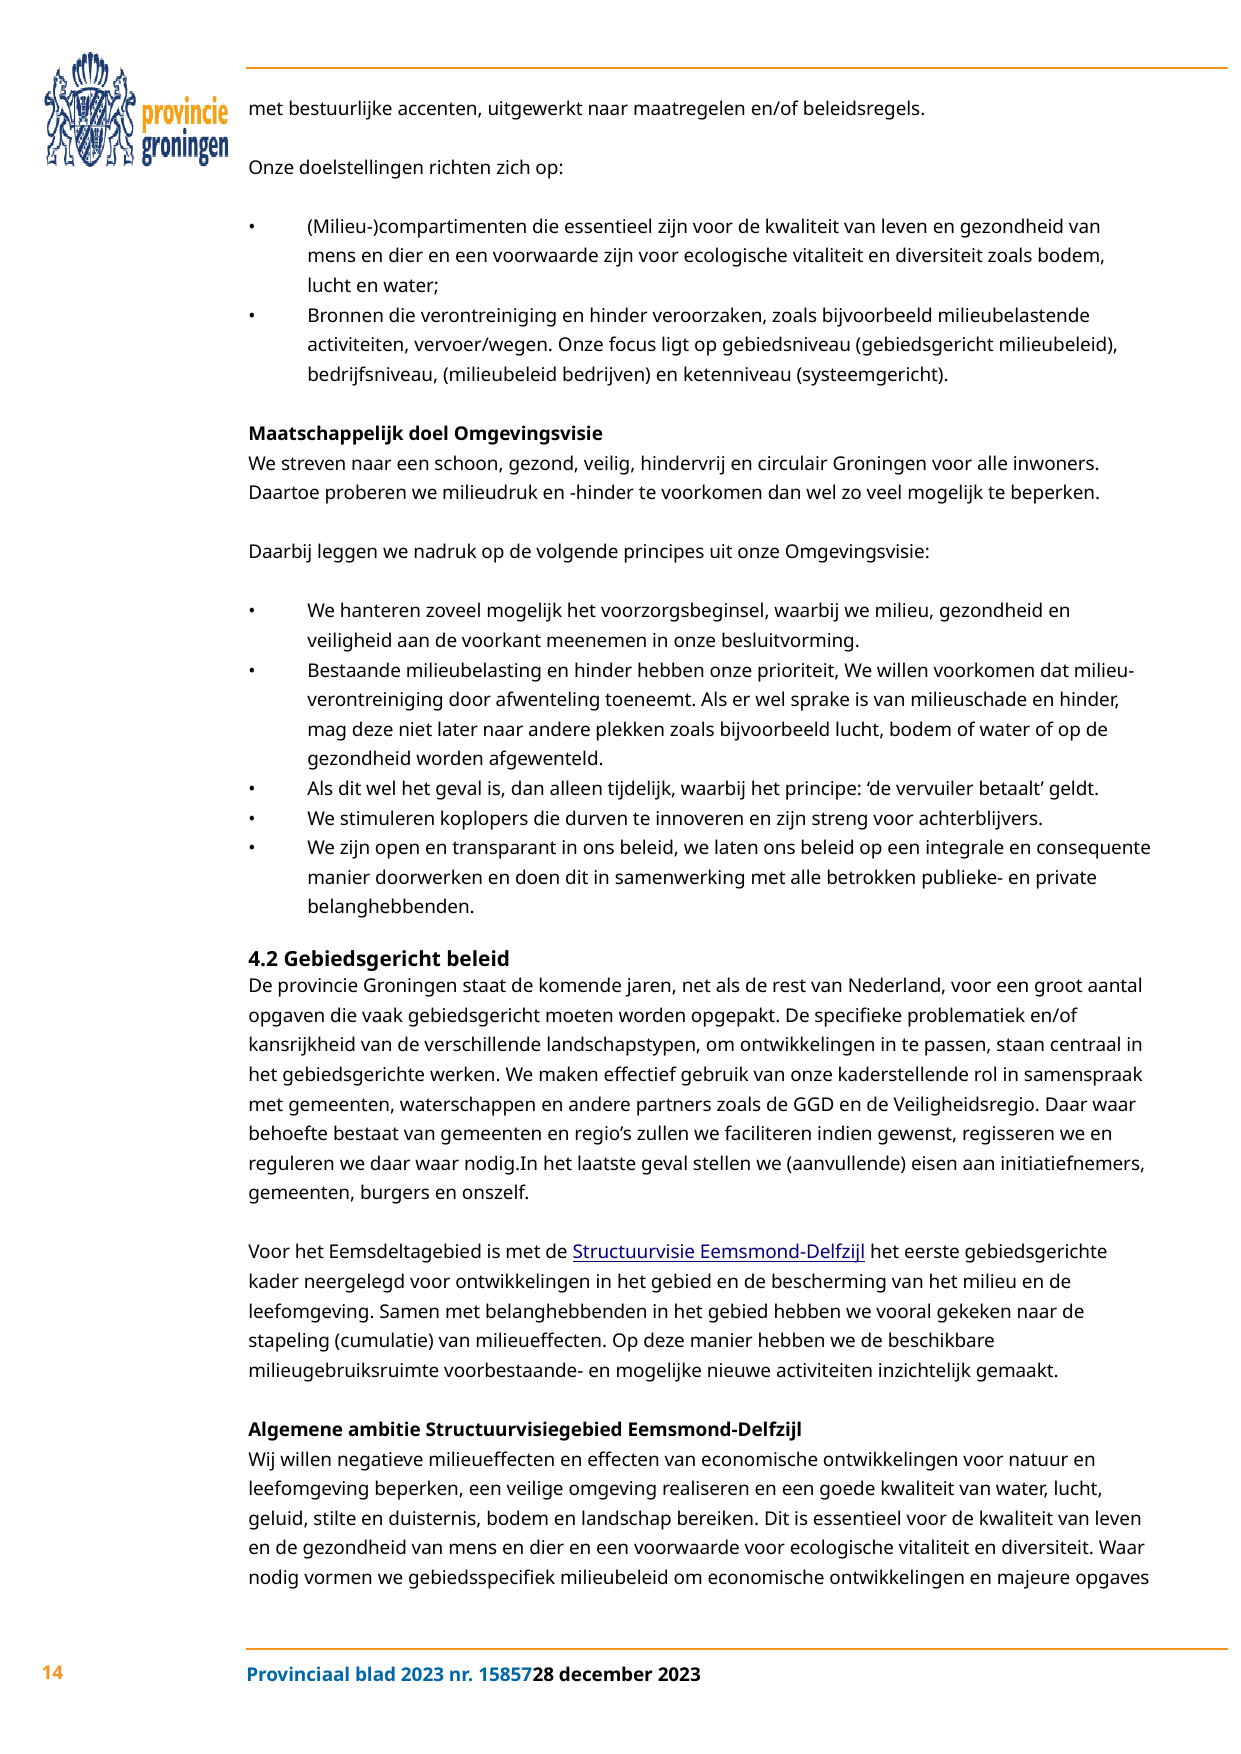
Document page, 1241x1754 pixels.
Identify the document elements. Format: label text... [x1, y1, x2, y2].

text met bestuurlijke accenten, uitgewerkt naar maatregelen en/of beleidsregels. [248, 95, 1152, 121]
text Voor het Eemsdeltagebied is met de Structuurvisie Eemsmond-Delfzijl het eerste gebiedsgerichte kader neergelegd voor ontwikkelingen in het gebied en de bescherming van het milieu en de leefomgeving. Samen met belanghebbenden in het gebied hebben we vooral gekeken naar de stapeling (cumulatie) van milieueffecten. Op deze manier hebben we de beschikbare milieugebruiksruimte voorbestaande- en mogelijke nieuwe activiteiten inzichtelijk gemaakt. [248, 1239, 1152, 1383]
text Onze doelstellingen richten zich op: [248, 154, 1152, 180]
list Bronnen die verontreiniging en hinder veroorzaken, zoals bijvoorbeeld milieubelastende activiteiten, vervoer/wegen. Onze focus ligt op gebiedsniveau (gebiedsgericht milieubeleid), bedrijfsniveau, (milieubeleid bedrijven) en ketenniveau (systeemgericht). [248, 302, 1152, 387]
text Daarbij leggen we nadruk op de volgende principes uit onze Omgevingsvisie: [248, 538, 1152, 564]
text We streven naar een schoon, gezond, veilig, hindervrij en circulair Groningen voor alle inwoners. Daartoe proberen we milieudruk en -hinder te voorkomen dan wel zo veel mogelijk te beperken. [248, 450, 1152, 505]
text De provincie Groningen staat de komende jaren, net als de rest van Nederland, voor een groot aantal opgaven die vaak gebiedsgericht moeten worden opgepakt. De specifieke problematiek en/of kansrijkheid van de verschillende landschapstypen, om ontwikkelingen in te passen, staan centraal in het gebiedsgerichte werken. We maken effectief gebruik van onze kaderstellende rol in samenspraak met gemeenten, waterschappen en andere partners zoals de GGD en de Veiligheidsregio. Daar waar behoefte bestaat van gemeenten en regio’s zullen we faciliteren indien gewenst, regisseren we en reguleren we daar waar nodig.In het laatste geval stellen we (aanvullende) eisen aan initiatiefnemers, gemeenten, burgers en onszelf. [248, 972, 1152, 1205]
text Maatschappelijk doel Omgevingsvisie [248, 420, 1152, 446]
list Bestaande milieubelasting en hinder hebben onze prioriteit, We willen voorkomen dat milieu- verontreiniging door afwenteling toeneemt. Als er wel sprake is van milieuschade en hinder, mag deze niet later naar andere plekken zoals bijvoorbeeld lucht, bodem of water of op de gezondheid worden afgewenteld. [248, 657, 1152, 771]
list (Milieu-)compartimenten die essentieel zijn voor de kwaliteit van leven en gezondheid van mens en dier en een voorwaarde zijn voor ecologische vitaliteit en diversiteit zoals bodem, lucht en water; [248, 213, 1152, 298]
text 4.2 Gebiedsgericht beleid [248, 944, 1152, 972]
text Algemene ambitie Structuurvisiegebied Eemsmond-Delfzijl [248, 1416, 1152, 1442]
list We hanteren zoveel mogelijk het voorzorgsbeginsel, waarbij we milieu, gezondheid en veiligheid aan de voorkant meenemen in onze besluitvorming. [248, 598, 1152, 653]
list We zijn open en transparant in ons beleid, we laten ons beleid op een integrale en consequente manier doorwerken en doen dit in samenwerking met alle betrokken publieke- en private belanghebbenden. [248, 834, 1152, 919]
list Als dit wel het geval is, dan alleen tijdelijk, waarbij het principe: ‘de vervuiler betaalt’ geldt. [248, 775, 1152, 801]
list We stimuleren koplopers die durven te innoveren en zijn streng voor achterblijvers. [248, 805, 1152, 831]
text Wij willen negatieve milieueffecten en effecten van economische ontwikkelingen voor natuur en leefomgeving beperken, een veilige omgeving realiseren en een goede kwaliteit van water, lucht, geluid, stilte en duisternis, bodem en landschap bereiken. Dit is essentieel voor de kwaliteit van leven en de gezondheid van mens en dier en een voorwaarde voor ecologische vitaliteit en diversiteit. Waar nodig vormen we gebiedsspecifiek milieubeleid om economische ontwikkelingen en majeure opgaves [248, 1446, 1152, 1590]
picture [41, 47, 231, 172]
